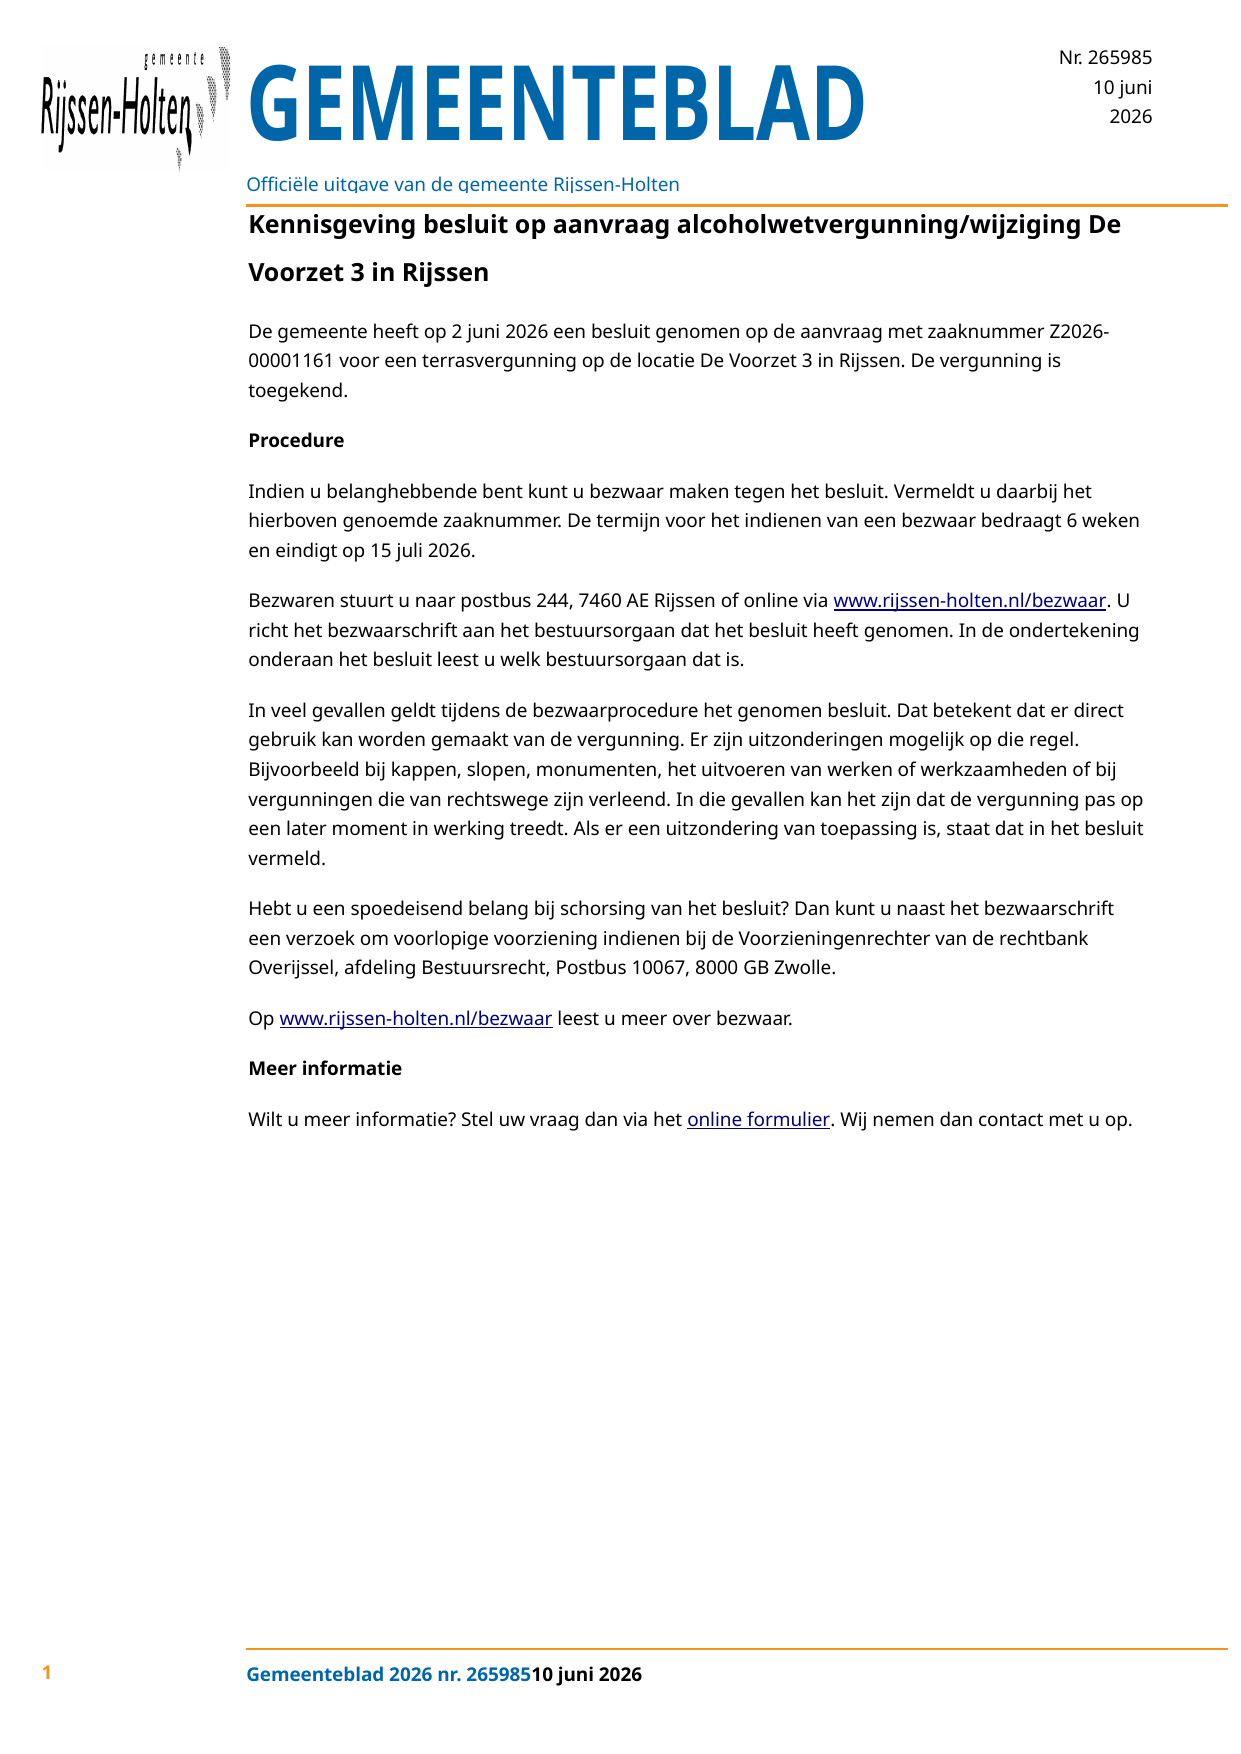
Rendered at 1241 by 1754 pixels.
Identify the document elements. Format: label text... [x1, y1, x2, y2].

picture [41, 47, 231, 172]
text De gemeente heeft op 2 juni 2026 een besluit genomen op de aanvraag met zaaknummer Z2026-00001161 voor een terrasvergunning op de locatie De Voorzet 3 in Rijssen. De vergunning is toegekend. [248, 318, 1152, 403]
text Wilt u meer informatie? Stel uw vraag dan via het online formulier. Wij nemen dan contact met u op. [248, 1106, 1152, 1132]
text Indien u belanghebbende bent kunt u bezwaar maken tegen het besluit. Vermeldt u daarbij het hierboven genoemde zaaknummer. De termijn voor het indienen van een bezwaar bedraagt 6 weken en eindigt op 15 juli 2026. [248, 478, 1152, 563]
text Hebt u een spoedeisend belang bij schorsing van het besluit? Dan kunt u naast het bezwaarschrift een verzoek om voorlopige voorziening indienen bij de Voorzieningenrechter van de rechtbank Overijssel, afdeling Bestuursrecht, Postbus 10067, 8000 GB Zwolle. [248, 895, 1152, 980]
text In veel gevallen geldt tijdens de bezwaarprocedure het genomen besluit. Dat betekent dat er direct gebruik kan worden gemaakt van de vergunning. Er zijn uitzonderingen mogelijk op die regel. Bijvoorbeeld bij kappen, slopen, monumenten, het uitvoeren van werken of werkzaamheden of bij vergunningen die van rechtswege zijn verleend. In die gevallen kan het zijn dat de vergunning pas op een later moment in werking treedt. Als er een uitzondering van toepassing is, staat dat in het besluit vermeld. [248, 697, 1152, 871]
text Procedure [248, 427, 1152, 453]
text Bezwaren stuurt u naar postbus 244, 7460 AE Rijssen of online via www.rijssen-holten.nl/bezwaar. U richt het bezwaarschrift aan het bestuursorgaan dat het besluit heeft genomen. In de ondertekening onderaan het besluit leest u welk bestuursorgaan dat is. [248, 587, 1152, 672]
text Op www.rijssen-holten.nl/bezwaar leest u meer over bezwaar. [248, 1005, 1152, 1031]
text Meer informatie [248, 1055, 1152, 1081]
text Kennisgeving besluit op aanvraag alcoholwetvergunning/wijziging De Voorzet 3 in Rijssen [248, 207, 1152, 288]
